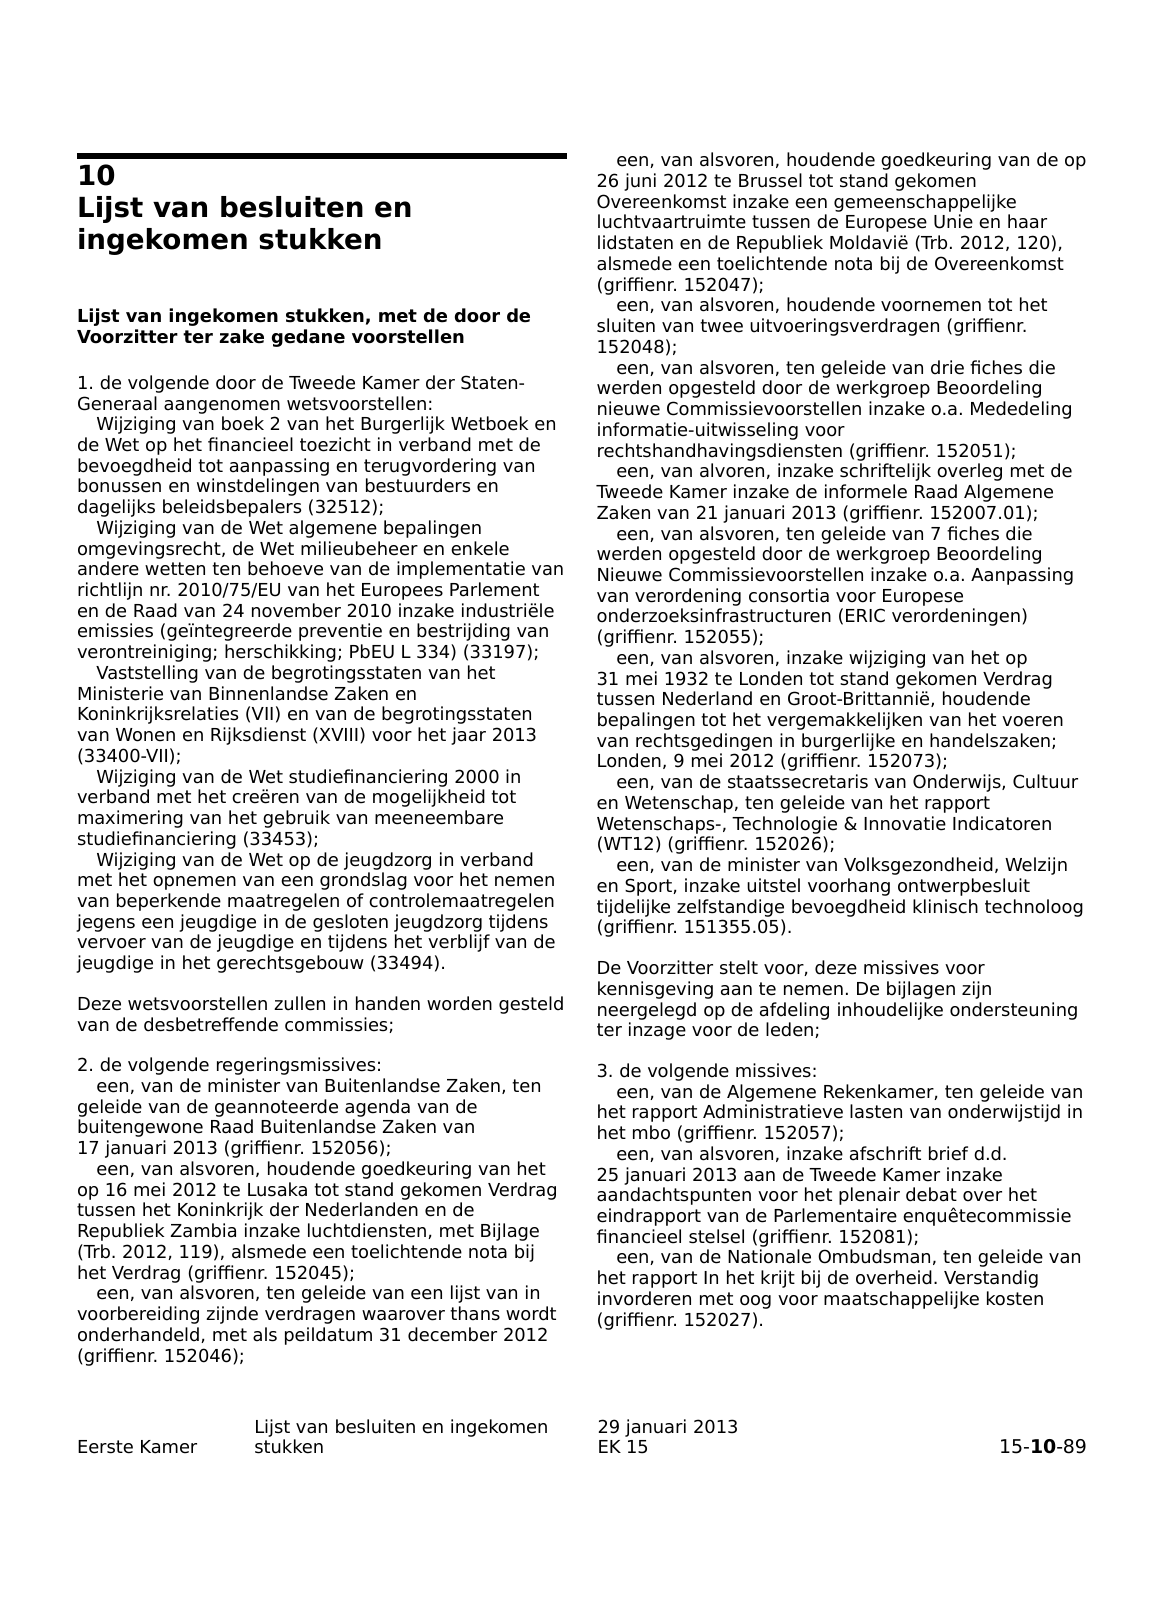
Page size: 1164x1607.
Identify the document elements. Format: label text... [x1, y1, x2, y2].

text een, van alsvoren, houdende goedkeuring van de op 26 juni 2012 te Brussel tot stand gekomen Overeenkomst inzake een gemeenschappelijke luchtvaartruimte tussen de Europese Unie en haar lidstaten en de Republiek Moldavië (Trb. 2012, 120), alsmede een toelichtende nota bij de Overeenkomst (griffienr. 152047); [596, 150, 1087, 295]
text 1. de volgende door de Tweede Kamer der Staten-Generaal aangenomen wetsvoorstellen: [77, 373, 567, 414]
text De Voorzitter stelt voor, deze missives voor kennisgeving aan te nemen. De bijlagen zijn neergelegd op de afdeling inhoudelijke ondersteuning ter inzage voor de leden; [596, 958, 1087, 1041]
text Deze wetsvoorstellen zullen in handen worden gesteld van de desbetreffende commissies; [77, 994, 567, 1035]
text een, van alsvoren, ten geleide van drie fiches die werden opgesteld door de werkgroep Beoordeling nieuwe Commissievoorstellen inzake o.a. Mededeling informatie-uitwisseling voor rechtshandhavingsdiensten (griffienr. 152051); [596, 357, 1087, 461]
subtitle Lijst van ingekomen stukken, met de door de Voorzitter ter zake gedane voorstellen [77, 306, 567, 348]
title 10 Lijst van besluiten en ingekomen stukken [77, 159, 567, 256]
text een, van de minister van Buitenlandse Zaken, ten geleide van de geannoteerde agenda van de buitengewone Raad Buitenlandse Zaken van 17 januari 2013 (griffienr. 152056); [77, 1076, 567, 1159]
text een, van alsvoren, ten geleide van 7 fiches die werden opgesteld door de werkgroep Beoordeling Nieuwe Commissievoorstellen inzake o.a. Aanpassing van verordening consortia voor Europese onderzoeksinfrastructuren (ERIC verordeningen) (griffienr. 152055); [596, 523, 1087, 648]
text een, van alsvoren, ten geleide van een lijst van in voorbereiding zijnde verdragen waarover thans wordt onderhandeld, met als peildatum 31 december 2012 (griffienr. 152046); [77, 1283, 567, 1366]
text Wijziging van de Wet op de jeugdzorg in verband met het opnemen van een grondslag voor het nemen van beperkende maatregelen of controlemaatregelen jegens een jeugdige in de gesloten jeugdzorg tijdens vervoer van de jeugdige en tijdens het verblijf van de jeugdige in het gerechtsgebouw (33494). [77, 849, 567, 974]
text Wijziging van de Wet algemene bepalingen omgevingsrecht, de Wet milieubeheer en enkele andere wetten ten behoeve van de implementatie van richtlijn nr. 2010/75/EU van het Europees Parlement en de Raad van 24 november 2010 inzake industriële emissies (geïntegreerde preventie en bestrijding van verontreiniging; herschikking; PbEU L 334) (33197); [77, 518, 567, 663]
text een, van alsvoren, inzake wijziging van het op 31 mei 1932 te Londen tot stand gekomen Verdrag tussen Nederland en Groot-Brittannië, houdende bepalingen tot het vergemakkelijken van het voeren van rechtsgedingen in burgerlijke en handelszaken; Londen, 9 mei 2012 (griffienr. 152073); [596, 648, 1087, 772]
text Wijziging van boek 2 van het Burgerlijk Wetboek en de Wet op het financieel toezicht in verband met de bevoegdheid tot aanpassing en terugvordering van bonussen en winstdelingen van bestuurders en dagelijks beleidsbepalers (32512); [77, 414, 567, 518]
text een, van de minister van Volksgezondheid, Welzijn en Sport, inzake uitstel voorhang ontwerpbesluit tijdelijke zelfstandige bevoegdheid klinisch technoloog (griffienr. 151355.05). [596, 855, 1087, 938]
text 3. de volgende missives: [596, 1061, 1087, 1082]
text een, van alvoren, inzake schriftelijk overleg met de Tweede Kamer inzake de informele Raad Algemene Zaken van 21 januari 2013 (griffienr. 152007.01); [596, 461, 1087, 523]
text een, van de Nationale Ombudsman, ten geleide van het rapport In het krijt bij de overheid. Verstandig invorderen met oog voor maatschappelijke kosten (griffienr. 152027). [596, 1247, 1087, 1330]
text Wijziging van de Wet studiefinanciering 2000 in verband met het creëren van de mogelijkheid tot maximering van het gebruik van meeneembare studiefinanciering (33453); [77, 766, 567, 849]
text een, van alsvoren, houdende goedkeuring van het op 16 mei 2012 te Lusaka tot stand gekomen Verdrag tussen het Koninkrijk der Nederlanden en de Republiek Zambia inzake luchtdiensten, met Bijlage (Trb. 2012, 119), alsmede een toelichtende nota bij het Verdrag (griffienr. 152045); [77, 1159, 567, 1283]
text Vaststelling van de begrotingsstaten van het Ministerie van Binnenlandse Zaken en Koninkrijksrelaties (VII) en van de begrotingsstaten van Wonen en Rijksdienst (XVIII) voor het jaar 2013 (33400-VII); [77, 663, 567, 766]
text een, van de staatssecretaris van Onderwijs, Cultuur en Wetenschap, ten geleide van het rapport Wetenschaps-, Technologie & Innovatie Indicatoren (WT12) (griffienr. 152026); [596, 772, 1087, 855]
text een, van de Algemene Rekenkamer, ten geleide van het rapport Administratieve lasten van onderwijstijd in het mbo (griffienr. 152057); [596, 1082, 1087, 1144]
text een, van alsvoren, houdende voornemen tot het sluiten van twee uitvoeringsverdragen (griffienr. 152048); [596, 295, 1087, 357]
text een, van alsvoren, inzake afschrift brief d.d. 25 januari 2013 aan de Tweede Kamer inzake aandachtspunten voor het plenair debat over het eindrapport van de Parlementaire enquêtecommissie financieel stelsel (griffienr. 152081); [596, 1144, 1087, 1247]
text 2. de volgende regeringsmissives: [77, 1055, 567, 1076]
